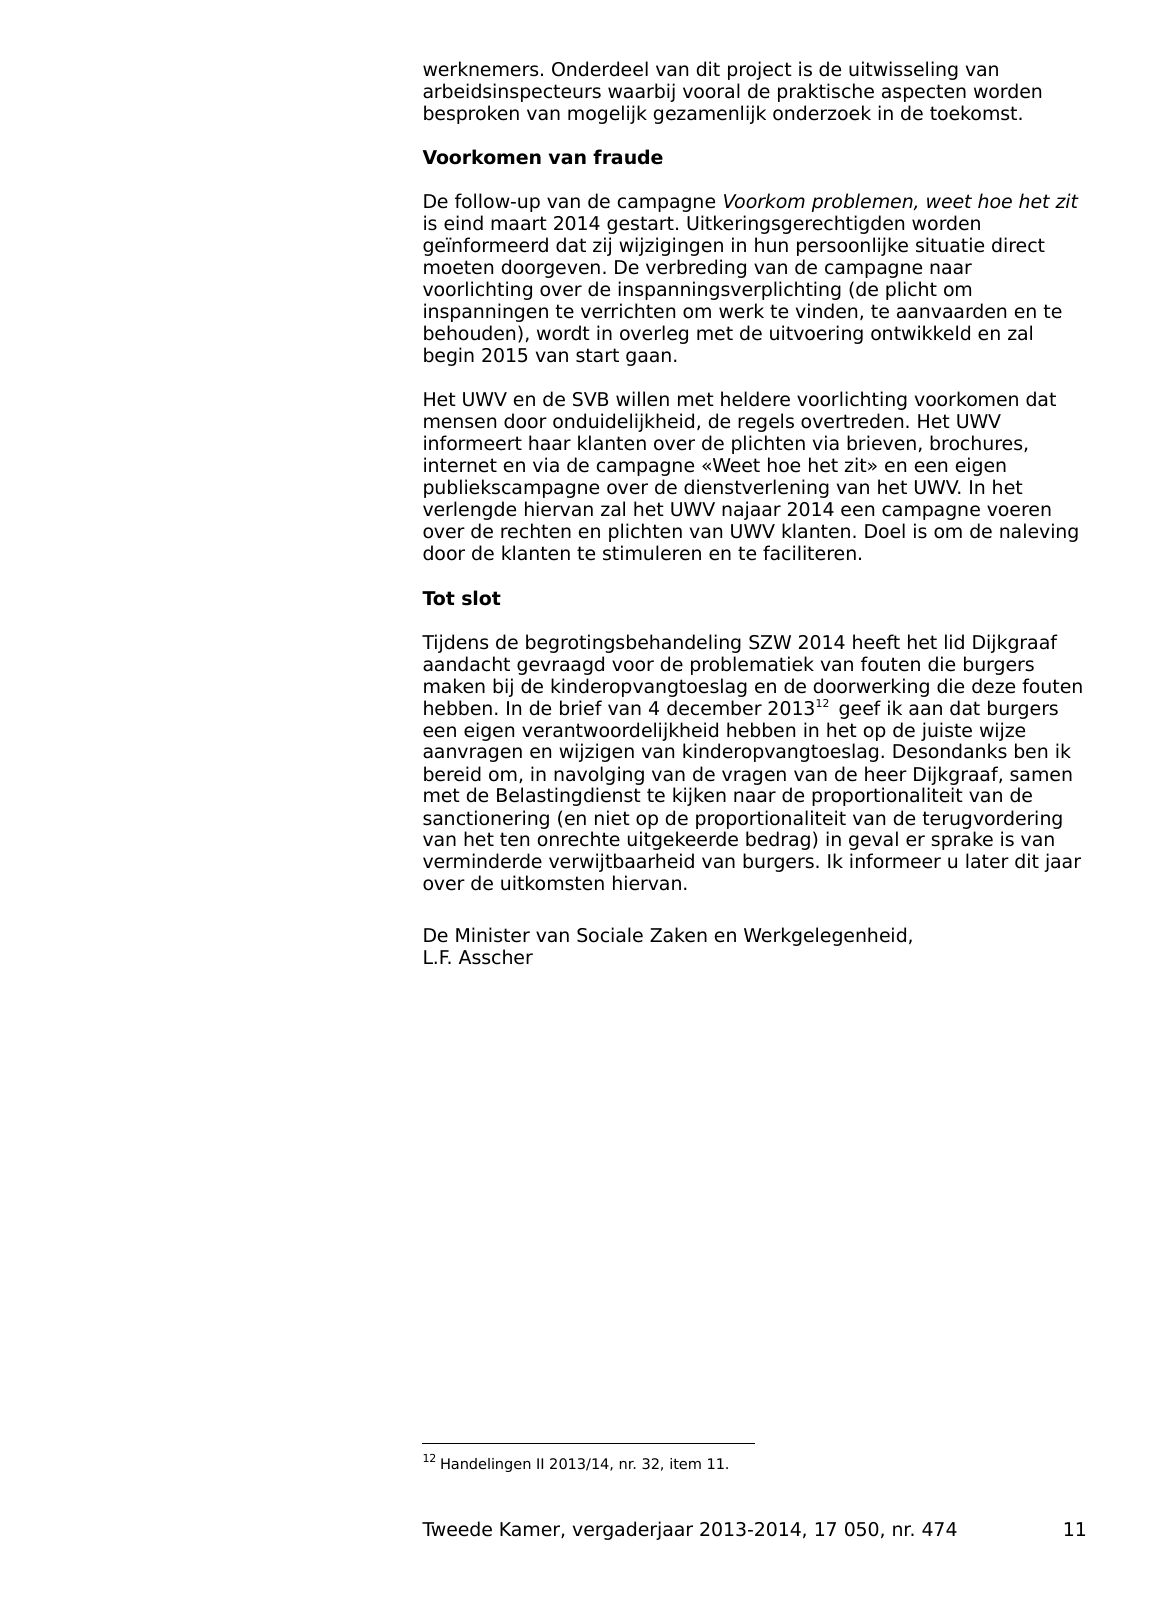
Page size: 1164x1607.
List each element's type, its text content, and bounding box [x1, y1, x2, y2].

text Handelingen II 2013/14, nr. 32, item 11. [422, 1452, 1087, 1474]
text werknemers. Onderdeel van dit project is de uitwisseling van arbeidsinspecteurs waarbij vooral de praktische aspecten worden besproken van mogelijk gezamenlijk onderzoek in de toekomst. [422, 59, 1087, 125]
text De Minister van Sociale Zaken en Werkgelegenheid, L.F. Asscher [422, 925, 1087, 969]
text De follow-up van de campagne Voorkom problemen, weet hoe het zit is eind maart 2014 gestart. Uitkeringsgerechtigden worden geïnformeerd dat zij wijzigingen in hun persoonlijke situatie direct moeten doorgeven. De verbreding van de campagne naar voorlichting over de inspanningsverplichting (de plicht om inspanningen te verrichten om werk te vinden, te aanvaarden en te behouden), wordt in overleg met de uitvoering ontwikkeld en zal begin 2015 van start gaan. [422, 191, 1087, 367]
subtitle Tot slot [422, 587, 1087, 609]
subtitle Voorkomen van fraude [422, 147, 1087, 169]
text Het UWV en de SVB willen met heldere voorlichting voorkomen dat mensen door onduidelijkheid, de regels overtreden. Het UWV informeert haar klanten over de plichten via brieven, brochures, internet en via de campagne «Weet hoe het zit» en een eigen publiekscampagne over de dienstverlening van het UWV. In het verlengde hiervan zal het UWV najaar 2014 een campagne voeren over de rechten en plichten van UWV klanten. Doel is om de naleving door de klanten te stimuleren en te faciliteren. [422, 389, 1087, 565]
text Tijdens de begrotingsbehandeling SZW 2014 heeft het lid Dijkgraaf aandacht gevraagd voor de problematiek van fouten die burgers maken bij de kinderopvangtoeslag en de doorwerking die deze fouten hebben. In de brief van 4 december 2013 geef ik aan dat burgers een eigen verantwoordelijkheid hebben in het op de juiste wijze aanvragen en wijzigen van kinderopvangtoeslag. Desondanks ben ik bereid om, in navolging van de vragen van de heer Dijkgraaf, samen met de Belastingdienst te kijken naar de proportionaliteit van de sanctionering (en niet op de proportionaliteit van de terugvordering van het ten onrechte uitgekeerde bedrag) in geval er sprake is van verminderde verwijtbaarheid van burgers. Ik informeer u later dit jaar over de uitkomsten hiervan. [422, 632, 1087, 895]
